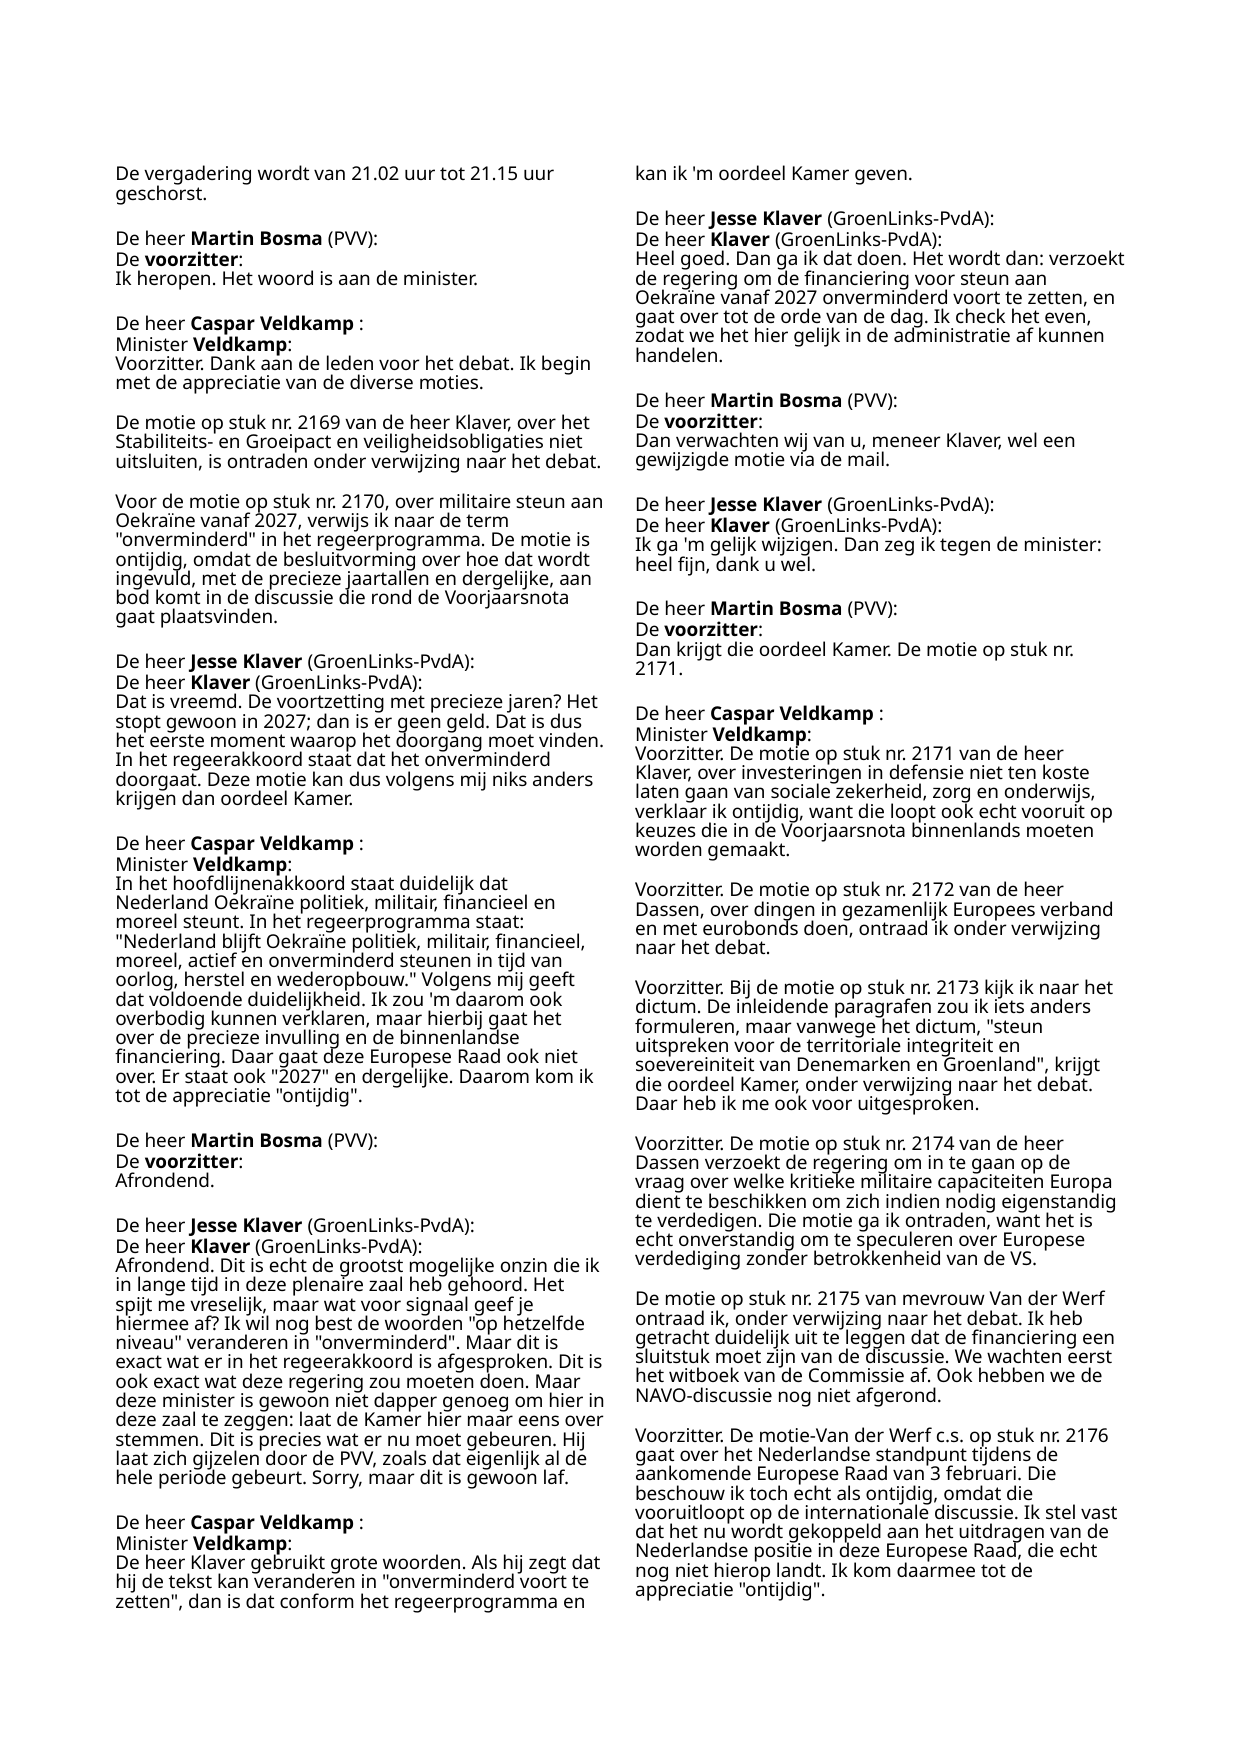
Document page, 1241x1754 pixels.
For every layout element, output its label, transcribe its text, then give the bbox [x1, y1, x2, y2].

text De heer Jesse Klaver (GroenLinks-PvdA): [635, 205, 1125, 231]
text De voorzitter: [115, 251, 605, 270]
text De heer Caspar Veldkamp : [635, 700, 1125, 726]
text Afrondend. [115, 1172, 605, 1191]
text Voorzitter. De motie op stuk nr. 2174 van de heer Dassen verzoekt de regering om in te gaan op de vraag over welke kritieke militaire capaciteiten Europa dient te beschikken om zich indien nodig eigenstandig te verdedigen. Die motie ga ik ontraden, want het is echt onverstandig om te speculeren over Europese verdediging zonder betrokkenheid van de VS. [635, 1135, 1125, 1270]
text De heer Klaver (GroenLinks-PvdA): [115, 674, 605, 693]
text Minister Veldkamp: [115, 1535, 605, 1554]
text Minister Veldkamp: [115, 336, 605, 355]
text De heer Jesse Klaver (GroenLinks-PvdA): [115, 1212, 605, 1238]
text De heer Jesse Klaver (GroenLinks-PvdA): [635, 491, 1125, 517]
text De heer Jesse Klaver (GroenLinks-PvdA): [115, 648, 605, 674]
text De vergadering wordt van 21.02 uur tot 21.15 uur geschorst. [115, 165, 605, 204]
text De voorzitter: [635, 413, 1125, 432]
text De motie op stuk nr. 2169 van de heer Klaver, over het Stabiliteits- en Groeipact en veiligheidsobligaties niet uitsluiten, is ontraden onder verwijzing naar het debat. [115, 414, 605, 472]
text In het hoofdlijnenakkoord staat duidelijk dat Nederland Oekraïne politiek, militair, financieel en moreel steunt. In het regeerprogramma staat: "Nederland blijft Oekraïne politiek, militair, financieel, moreel, actief en onverminderd steunen in tijd van oorlog, herstel en wederopbouw." Volgens mij geeft dat voldoende duidelijkheid. Ik zou 'm daarom ook overbodig kunnen verklaren, maar hierbij gaat het over de precieze invulling en de binnenlandse financiering. Daar gaat deze Europese Raad ook niet over. Er staat ook "2027" en dergelijke. Daarom kom ik tot de appreciatie "ontijdig". [115, 875, 605, 1106]
text De heer Klaver (GroenLinks-PvdA): [635, 231, 1125, 250]
text Voorzitter. De motie op stuk nr. 2171 van de heer Klaver, over investeringen in defensie niet ten koste laten gaan van sociale zekerheid, zorg en onderwijs, verklaar ik ontijdig, want die loopt ook echt vooruit op keuzes die in de Voorjaarsnota binnenlands moeten worden gemaakt. [635, 745, 1125, 861]
text Heel goed. Dan ga ik dat doen. Het wordt dan: verzoekt de regering om de financiering voor steun aan Oekraïne vanaf 2027 onverminderd voort te zetten, en gaat over tot de orde van de dag. Ik check het even, zodat we het hier gelijk in de administratie af kunnen handelen. [635, 250, 1125, 366]
text De heer Caspar Veldkamp : [115, 830, 605, 856]
text Voorzitter. Bij de motie op stuk nr. 2173 kijk ik naar het dictum. De inleidende paragrafen zou ik iets anders formuleren, maar vanwege het dictum, "steun uitspreken voor de territoriale integriteit en soevereiniteit van Denemarken en Groenland", krijgt die oordeel Kamer, onder verwijzing naar het debat. Daar heb ik me ook voor uitgesproken. [635, 979, 1125, 1114]
text Dan verwachten wij van u, meneer Klaver, wel een gewijzigde motie via de mail. [635, 432, 1125, 470]
text Ik ga 'm gelijk wijzigen. Dan zeg ik tegen de minister: heel fijn, dank u wel. [635, 536, 1125, 575]
text Afrondend. Dit is echt de grootst mogelijke onzin die ik in lange tijd in deze plenaire zaal heb gehoord. Het spijt me vreselijk, maar wat voor signaal geef je hiermee af? Ik wil nog best de woorden "op hetzelfde niveau" veranderen in "onverminderd". Maar dit is exact wat er in het regeerakkoord is afgesproken. Dit is ook exact wat deze regering zou moeten doen. Maar deze minister is gewoon niet dapper genoeg om hier in deze zaal te zeggen: laat de Kamer hier maar eens over stemmen. Dit is precies wat er nu moet gebeuren. Hij laat zich gijzelen door de PVV, zoals dat eigenlijk al de hele periode gebeurt. Sorry, maar dit is gewoon laf. [115, 1257, 605, 1488]
text Voorzitter. De motie-Van der Werf c.s. op stuk nr. 2176 gaat over het Nederlandse standpunt tijdens de aankomende Europese Raad van 3 februari. Die beschouw ik toch echt als ontijdig, omdat die vooruitloopt op de internationale discussie. Ik stel vast dat het nu wordt gekoppeld aan het uitdragen van de Nederlandse positie in deze Europese Raad, die echt nog niet hierop landt. Ik kom daarmee tot de appreciatie "ontijdig". [635, 1427, 1125, 1600]
text De voorzitter: [115, 1153, 605, 1172]
text De heer Martin Bosma (PVV): [115, 1127, 605, 1153]
text De heer Martin Bosma (PVV): [115, 225, 605, 251]
text Voorzitter. De motie op stuk nr. 2172 van de heer Dassen, over dingen in gezamenlijk Europees verband en met eurobonds doen, ontraad ik onder verwijzing naar het debat. [635, 881, 1125, 958]
text kan ik 'm oordeel Kamer geven. [635, 165, 1125, 184]
text Voor de motie op stuk nr. 2170, over militaire steun aan Oekraïne vanaf 2027, verwijs ik naar de term "onverminderd" in het regeerprogramma. De motie is ontijdig, omdat de besluitvorming over hoe dat wordt ingevuld, met de precieze jaartallen en dergelijke, aan bod komt in de discussie die rond de Voorjaarsnota gaat plaatsvinden. [115, 493, 605, 628]
text Dat is vreemd. De voortzetting met precieze jaren? Het stopt gewoon in 2027; dan is er geen geld. Dat is dus het eerste moment waarop het doorgang moet vinden. In het regeerakkoord staat dat het onverminderd doorgaat. Deze motie kan dus volgens mij niks anders krijgen dan oordeel Kamer. [115, 693, 605, 809]
text De heer Caspar Veldkamp : [115, 1509, 605, 1535]
text De motie op stuk nr. 2175 van mevrouw Van der Werf ontraad ik, onder verwijzing naar het debat. Ik heb getracht duidelijk uit te leggen dat de financiering een sluitstuk moet zijn van de discussie. We wachten eerst het witboek van de Commissie af. Ook hebben we de NAVO-discussie nog niet afgerond. [635, 1290, 1125, 1406]
text Dan krijgt die oordeel Kamer. De motie op stuk nr. 2171. [635, 641, 1125, 679]
text De heer Caspar Veldkamp : [115, 310, 605, 336]
text De voorzitter: [635, 621, 1125, 641]
text De heer Martin Bosma (PVV): [635, 596, 1125, 621]
text De heer Klaver (GroenLinks-PvdA): [115, 1238, 605, 1257]
text De heer Klaver gebruikt grote woorden. Als hij zegt dat hij de tekst kan veranderen in "onverminderd voort te zetten", dan is dat conform het regeerprogramma en [115, 1554, 605, 1612]
text Minister Veldkamp: [115, 856, 605, 875]
text Minister Veldkamp: [635, 726, 1125, 745]
text De heer Martin Bosma (PVV): [635, 387, 1125, 413]
text De heer Klaver (GroenLinks-PvdA): [635, 517, 1125, 536]
text Ik heropen. Het woord is aan de minister. [115, 270, 605, 289]
text Voorzitter. Dank aan de leden voor het debat. Ik begin met de appreciatie van de diverse moties. [115, 355, 605, 393]
